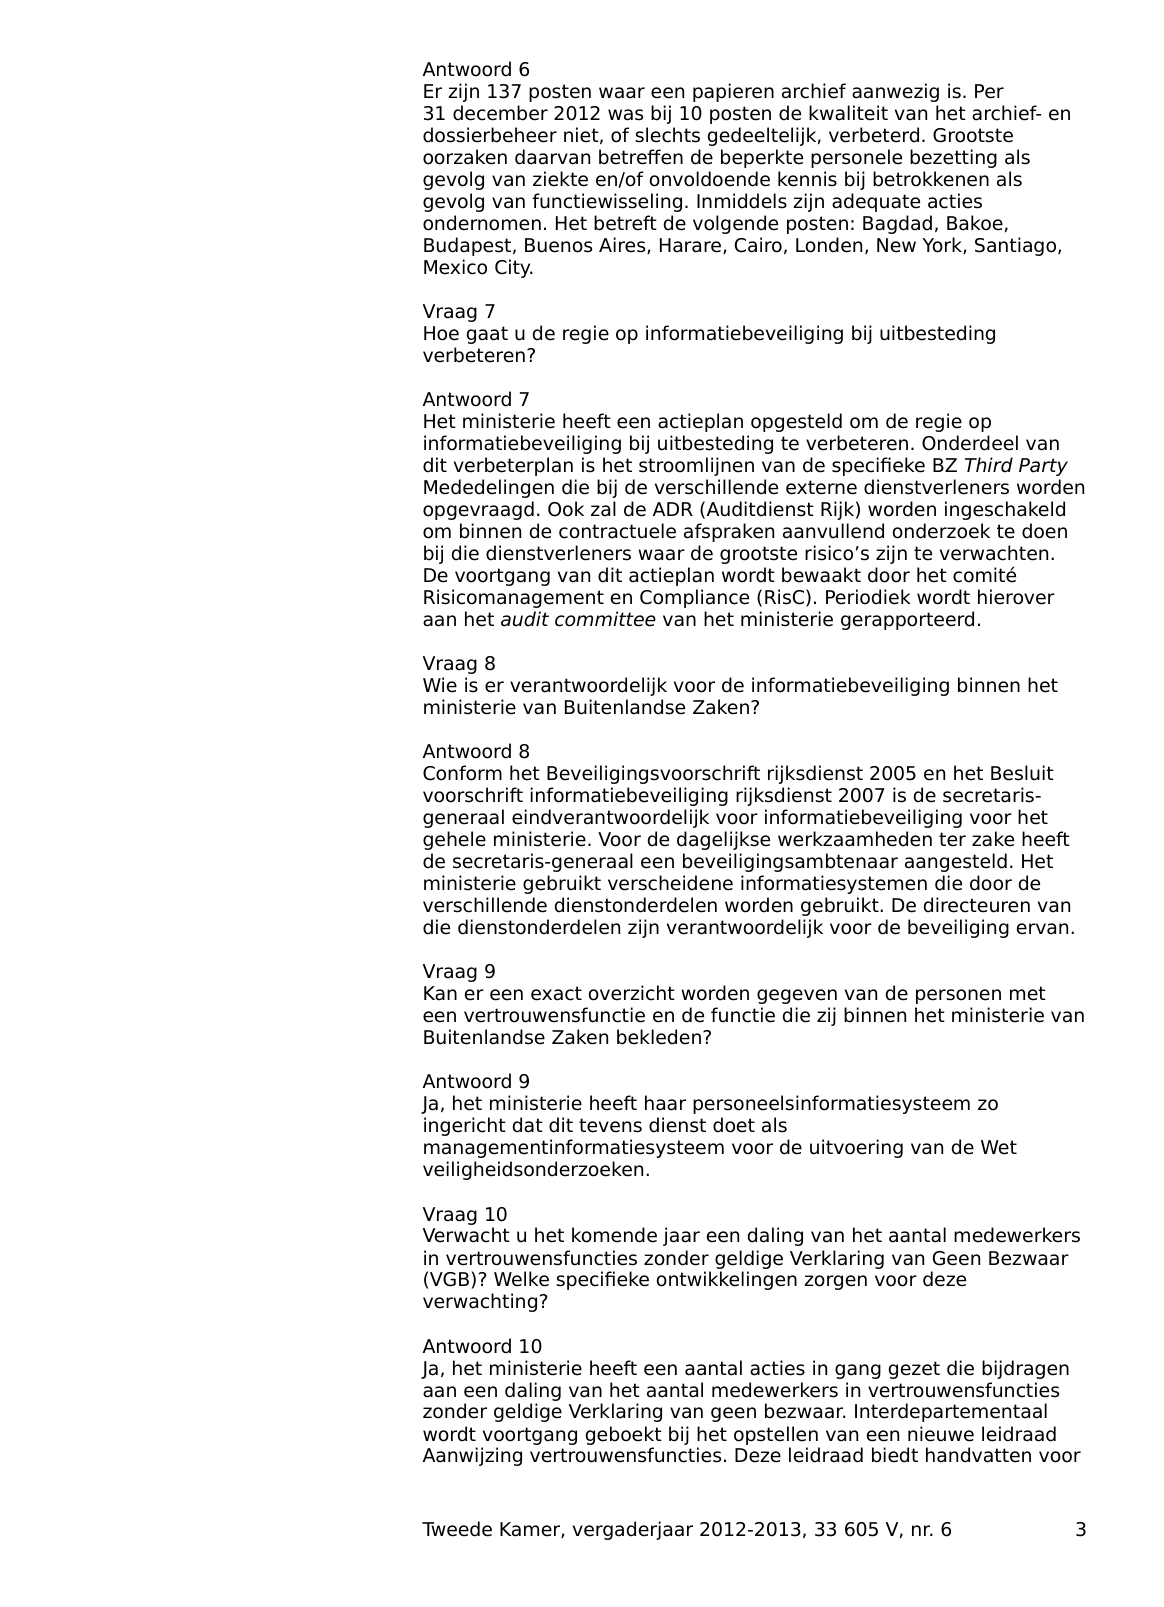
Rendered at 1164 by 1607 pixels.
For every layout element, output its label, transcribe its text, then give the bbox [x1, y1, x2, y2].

text Antwoord 7 [422, 389, 1087, 411]
text Vraag 8 [422, 653, 1087, 675]
text Er zijn 137 posten waar een papieren archief aanwezig is. Per 31 december 2012 was bij 10 posten de kwaliteit van het archief- en dossierbeheer niet, of slechts gedeeltelijk, verbeterd. Grootste oorzaken daarvan betreffen de beperkte personele bezetting als gevolg van ziekte en/of onvoldoende kennis bij betrokkenen als gevolg van functiewisseling. Inmiddels zijn adequate acties ondernomen. Het betreft de volgende posten: Bagdad, Bakoe, Budapest, Buenos Aires, Harare, Cairo, Londen, New York, Santiago, Mexico City. [422, 81, 1087, 279]
text Hoe gaat u de regie op informatiebeveiliging bij uitbesteding verbeteren? [422, 323, 1087, 367]
text Antwoord 8 [422, 741, 1087, 763]
text Kan er een exact overzicht worden gegeven van de personen met een vertrouwensfunctie en de functie die zij binnen het ministerie van Buitenlandse Zaken bekleden? [422, 983, 1087, 1049]
text Ja, het ministerie heeft haar personeelsinformatiesysteem zo ingericht dat dit tevens dienst doet als managementinformatiesysteem voor de uitvoering van de Wet veiligheidsonderzoeken. [422, 1093, 1087, 1181]
text Vraag 7 [422, 301, 1087, 323]
text Antwoord 6 [422, 59, 1087, 81]
text Conform het Beveiligingsvoorschrift rijksdienst 2005 en het Besluit voorschrift informatiebeveiliging rijksdienst 2007 is de secretaris-generaal eindverantwoordelijk voor informatiebeveiliging voor het gehele ministerie. Voor de dagelijkse werkzaamheden ter zake heeft de secretaris-generaal een beveiligingsambtenaar aangesteld. Het ministerie gebruikt verscheidene informatiesystemen die door de verschillende dienstonderdelen worden gebruikt. De directeuren van die dienstonderdelen zijn verantwoordelijk voor de beveiliging ervan. [422, 763, 1087, 939]
text Ja, het ministerie heeft een aantal acties in gang gezet die bijdragen aan een daling van het aantal medewerkers in vertrouwensfuncties zonder geldige Verklaring van geen bezwaar. Interdepartementaal wordt voortgang geboekt bij het opstellen van een nieuwe leidraad Aanwijzing vertrouwensfuncties. Deze leidraad biedt handvatten voor [422, 1357, 1087, 1467]
text Het ministerie heeft een actieplan opgesteld om de regie op informatiebeveiliging bij uitbesteding te verbeteren. Onderdeel van dit verbeterplan is het stroomlijnen van de specifieke BZ Third Party Mededelingen die bij de verschillende externe dienstverleners worden opgevraagd. Ook zal de ADR (Auditdienst Rijk) worden ingeschakeld om binnen de contractuele afspraken aanvullend onderzoek te doen bij die dienstverleners waar de grootste risico’s zijn te verwachten. De voortgang van dit actieplan wordt bewaakt door het comité Risicomanagement en Compliance (RisC). Periodiek wordt hierover aan het audit committee van het ministerie gerapporteerd. [422, 411, 1087, 631]
text Antwoord 9 [422, 1071, 1087, 1093]
text Vraag 10 [422, 1203, 1087, 1225]
text Antwoord 10 [422, 1336, 1087, 1357]
text Verwacht u het komende jaar een daling van het aantal medewerkers in vertrouwensfuncties zonder geldige Verklaring van Geen Bezwaar (VGB)? Welke specifieke ontwikkelingen zorgen voor deze verwachting? [422, 1225, 1087, 1313]
text Vraag 9 [422, 961, 1087, 983]
text Wie is er verantwoordelijk voor de informatiebeveiliging binnen het ministerie van Buitenlandse Zaken? [422, 675, 1087, 719]
